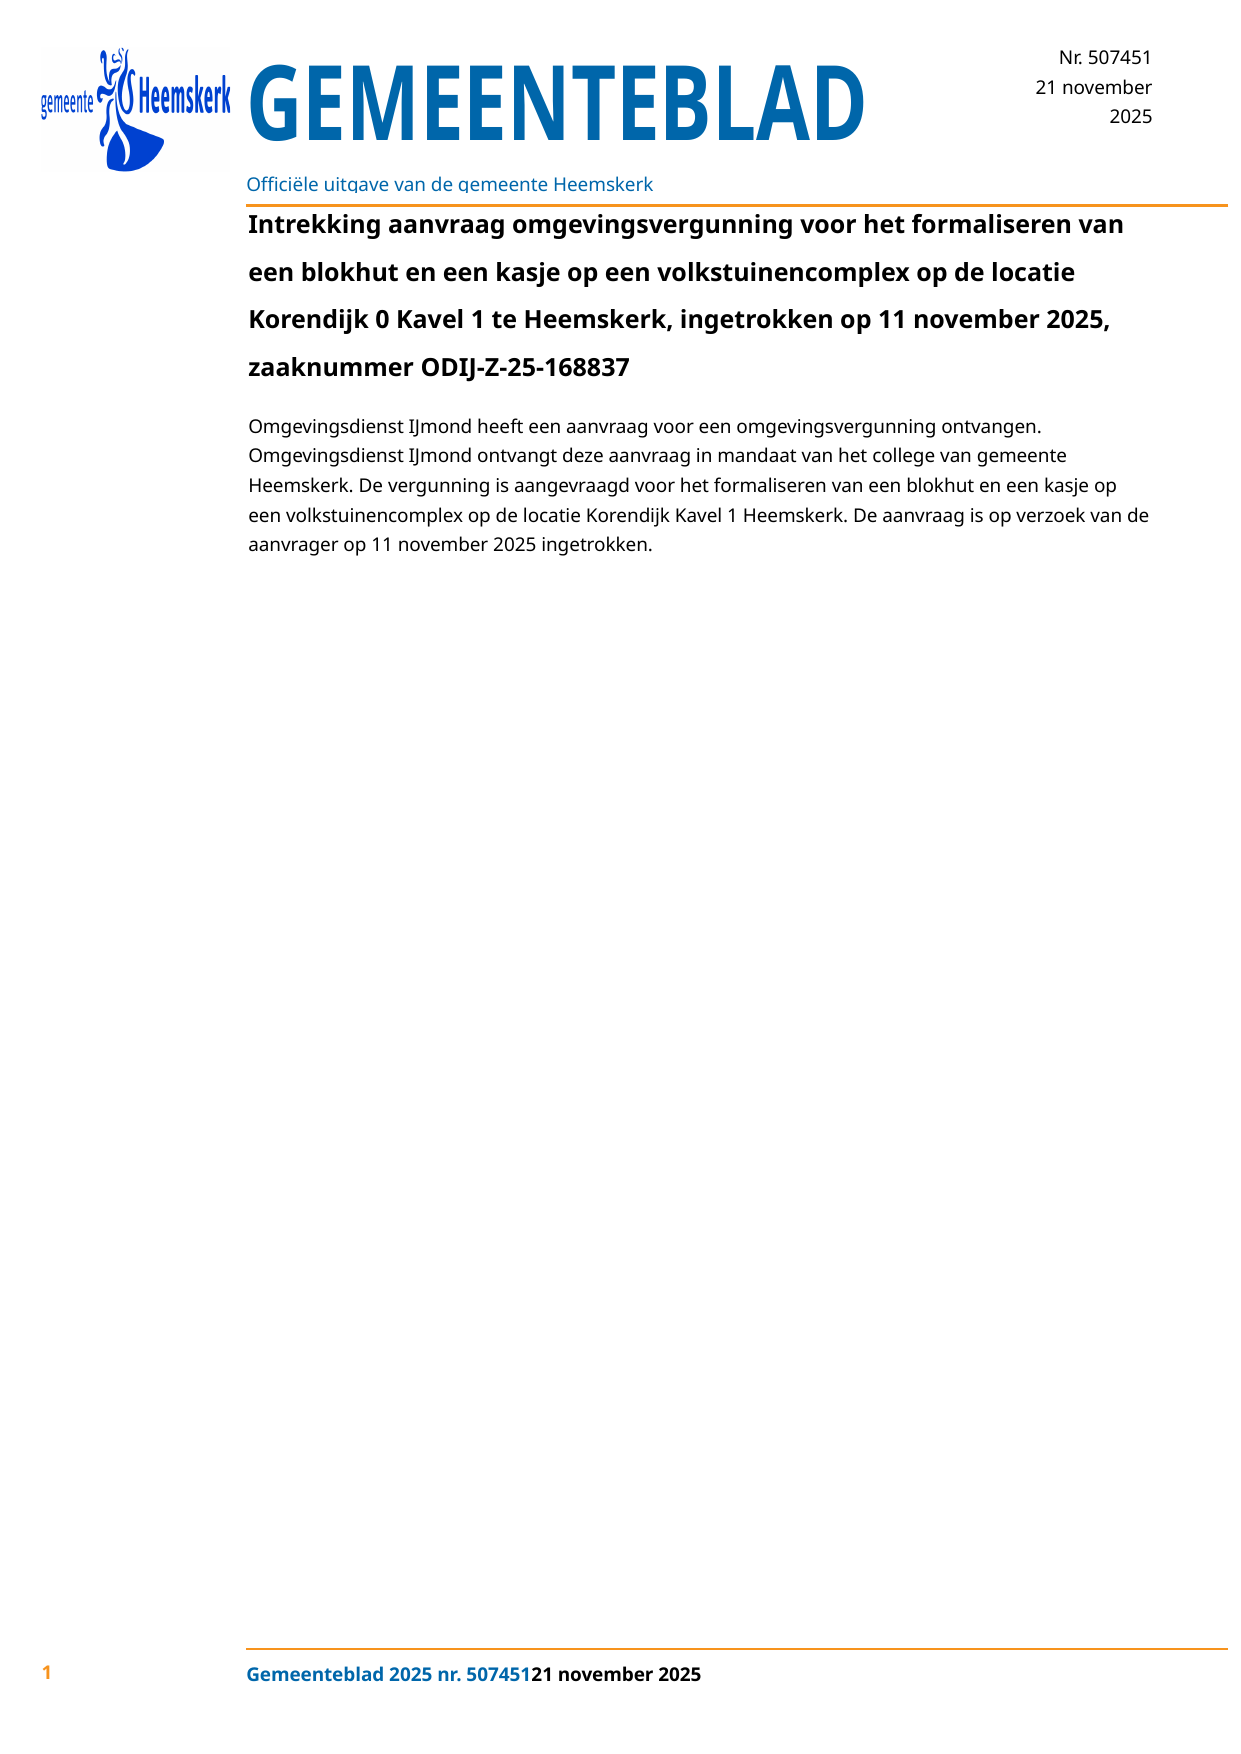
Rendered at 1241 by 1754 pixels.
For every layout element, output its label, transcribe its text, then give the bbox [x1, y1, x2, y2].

picture [41, 47, 231, 172]
text Omgevingsdienst IJmond heeft een aanvraag voor een omgevingsvergunning ontvangen. Omgevingsdienst IJmond ontvangt deze aanvraag in mandaat van het college van gemeente Heemskerk. De vergunning is aangevraagd voor het formaliseren van een blokhut en een kasje op een volkstuinencomplex op de locatie Korendijk Kavel 1 Heemskerk. De aanvraag is op verzoek van de aanvrager op 11 november 2025 ingetrokken. [248, 413, 1152, 557]
text Intrekking aanvraag omgevingsvergunning voor het formaliseren van een blokhut en een kasje op een volkstuinencomplex op de locatie Korendijk 0 Kavel 1 te Heemskerk, ingetrokken op 11 november 2025, zaaknummer ODIJ-Z-25-168837 [248, 207, 1152, 384]
